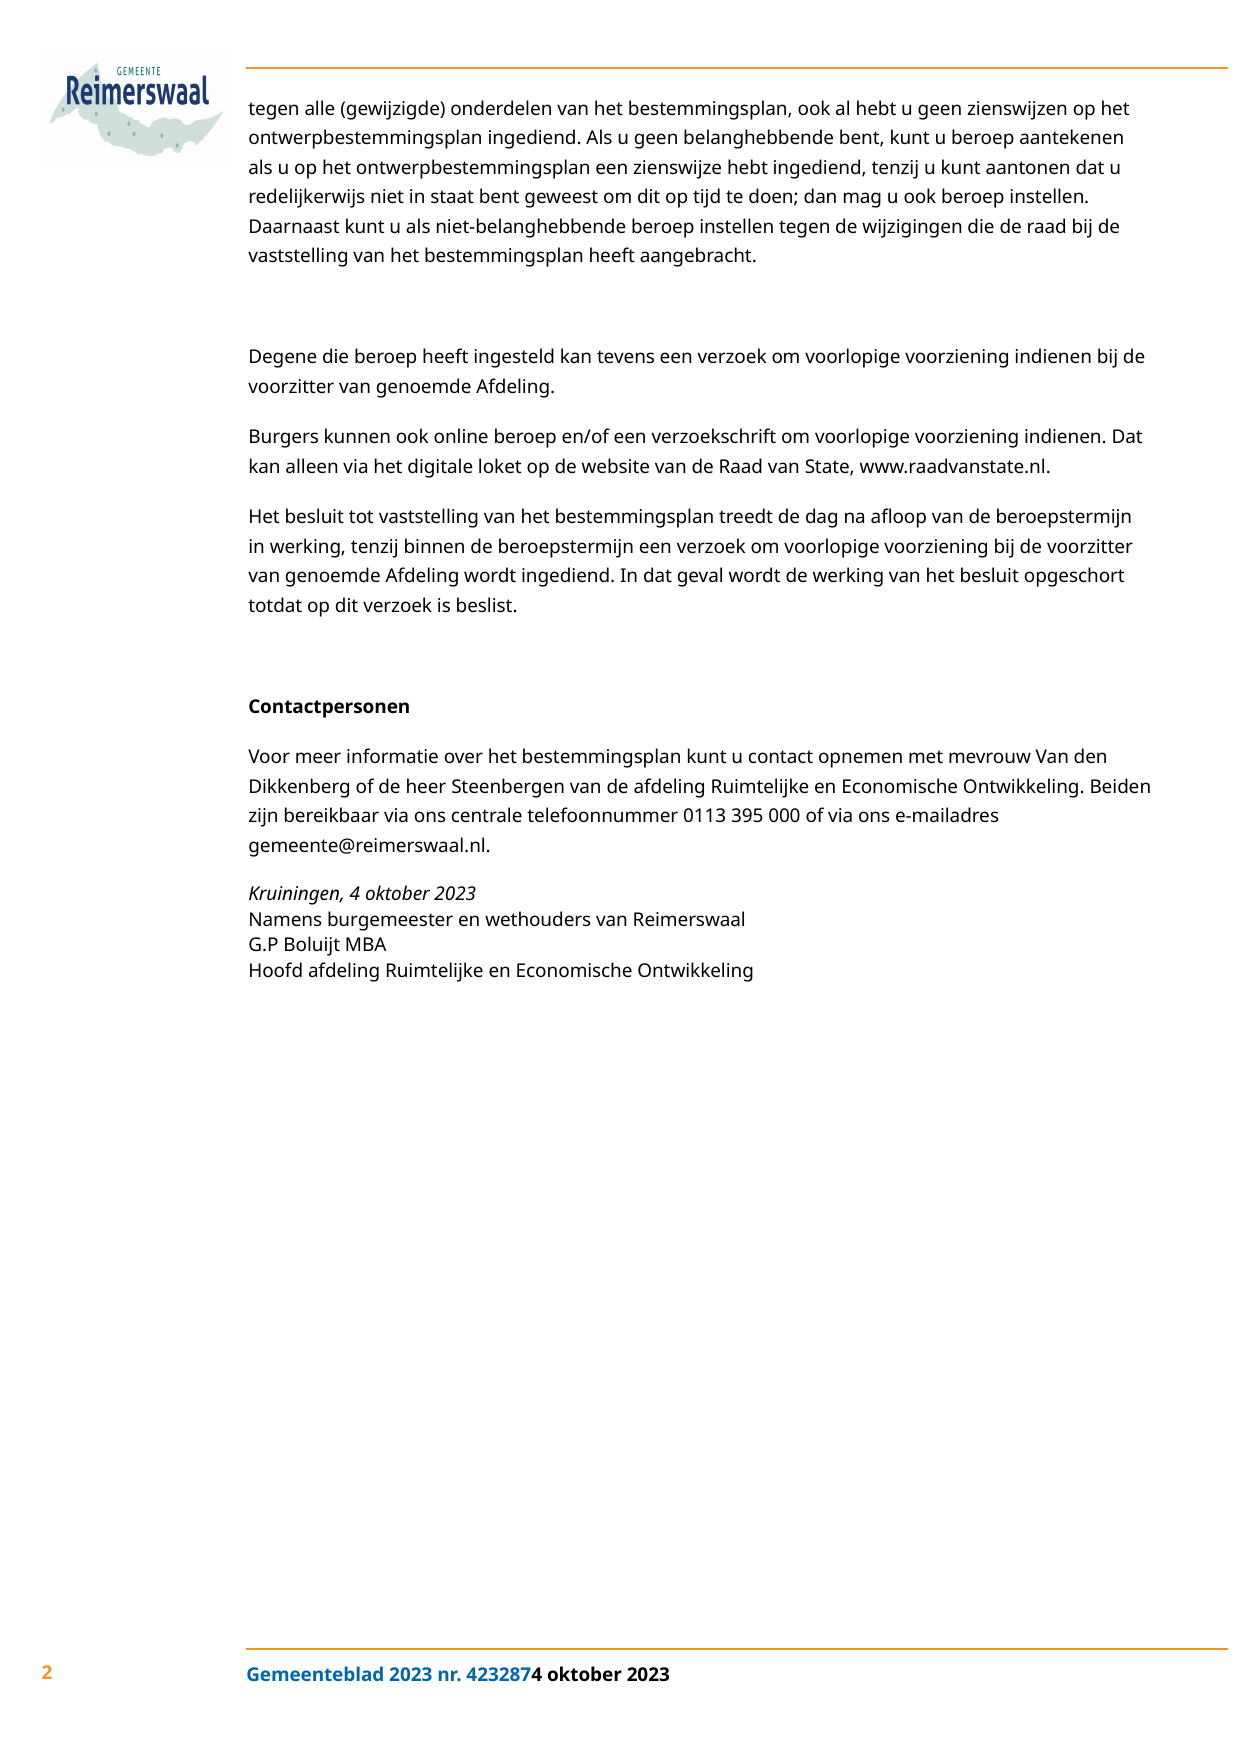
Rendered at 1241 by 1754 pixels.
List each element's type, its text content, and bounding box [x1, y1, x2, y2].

picture [41, 47, 231, 172]
text Burgers kunnen ook online beroep en/of een verzoekschrift om voorlopige voorziening indienen. Dat kan alleen via het digitale loket op de website van de Raad van State, www.raadvanstate.nl. [248, 423, 1152, 479]
text Namens burgemeester en wethouders van Reimerswaal [248, 906, 1152, 932]
text G.P Boluijt MBA [248, 932, 1152, 957]
text Hoofd afdeling Ruimtelijke en Economische Ontwikkeling [248, 957, 1152, 983]
text tegen alle (gewijzigde) onderdelen van het bestemmingsplan, ook al hebt u geen zienswijzen op het ontwerpbestemmingsplan ingediend. Als u geen belanghebbende bent, kunt u beroep aantekenen als u op het ontwerpbestemmingsplan een zienswijze hebt ingediend, tenzij u kunt aantonen dat u redelijkerwijs niet in staat bent geweest om dit op tijd te doen; dan mag u ook beroep instellen. Daarnaast kunt u als niet-belanghebbende beroep instellen tegen de wijzigingen die de raad bij de vaststelling van het bestemmingsplan heeft aangebracht. [248, 95, 1152, 268]
text Kruiningen, 4 oktober 2023 [248, 880, 1152, 906]
text Contactpersonen [248, 693, 1152, 719]
text Het besluit tot vaststelling van het bestemmingsplan treedt de dag na afloop van de beroepstermijn in werking, tenzij binnen de beroepstermijn een verzoek om voorlopige voorziening bij de voorzitter van genoemde Afdeling wordt ingediend. In dat geval wordt de werking van het besluit opgeschort totdat op dit verzoek is beslist. [248, 503, 1152, 618]
text Voor meer informatie over het bestemmingsplan kunt u contact opnemen met mevrouw Van den Dikkenberg of de heer Steenbergen van de afdeling Ruimtelijke en Economische Ontwikkeling. Beiden zijn bereikbaar via ons centrale telefoonnummer 0113 395 000 of via ons e-mailadres gemeente@reimerswaal.nl. [248, 743, 1152, 858]
text Degene die beroep heeft ingesteld kan tevens een verzoek om voorlopige voorziening indienen bij de voorzitter van genoemde Afdeling. [248, 343, 1152, 399]
